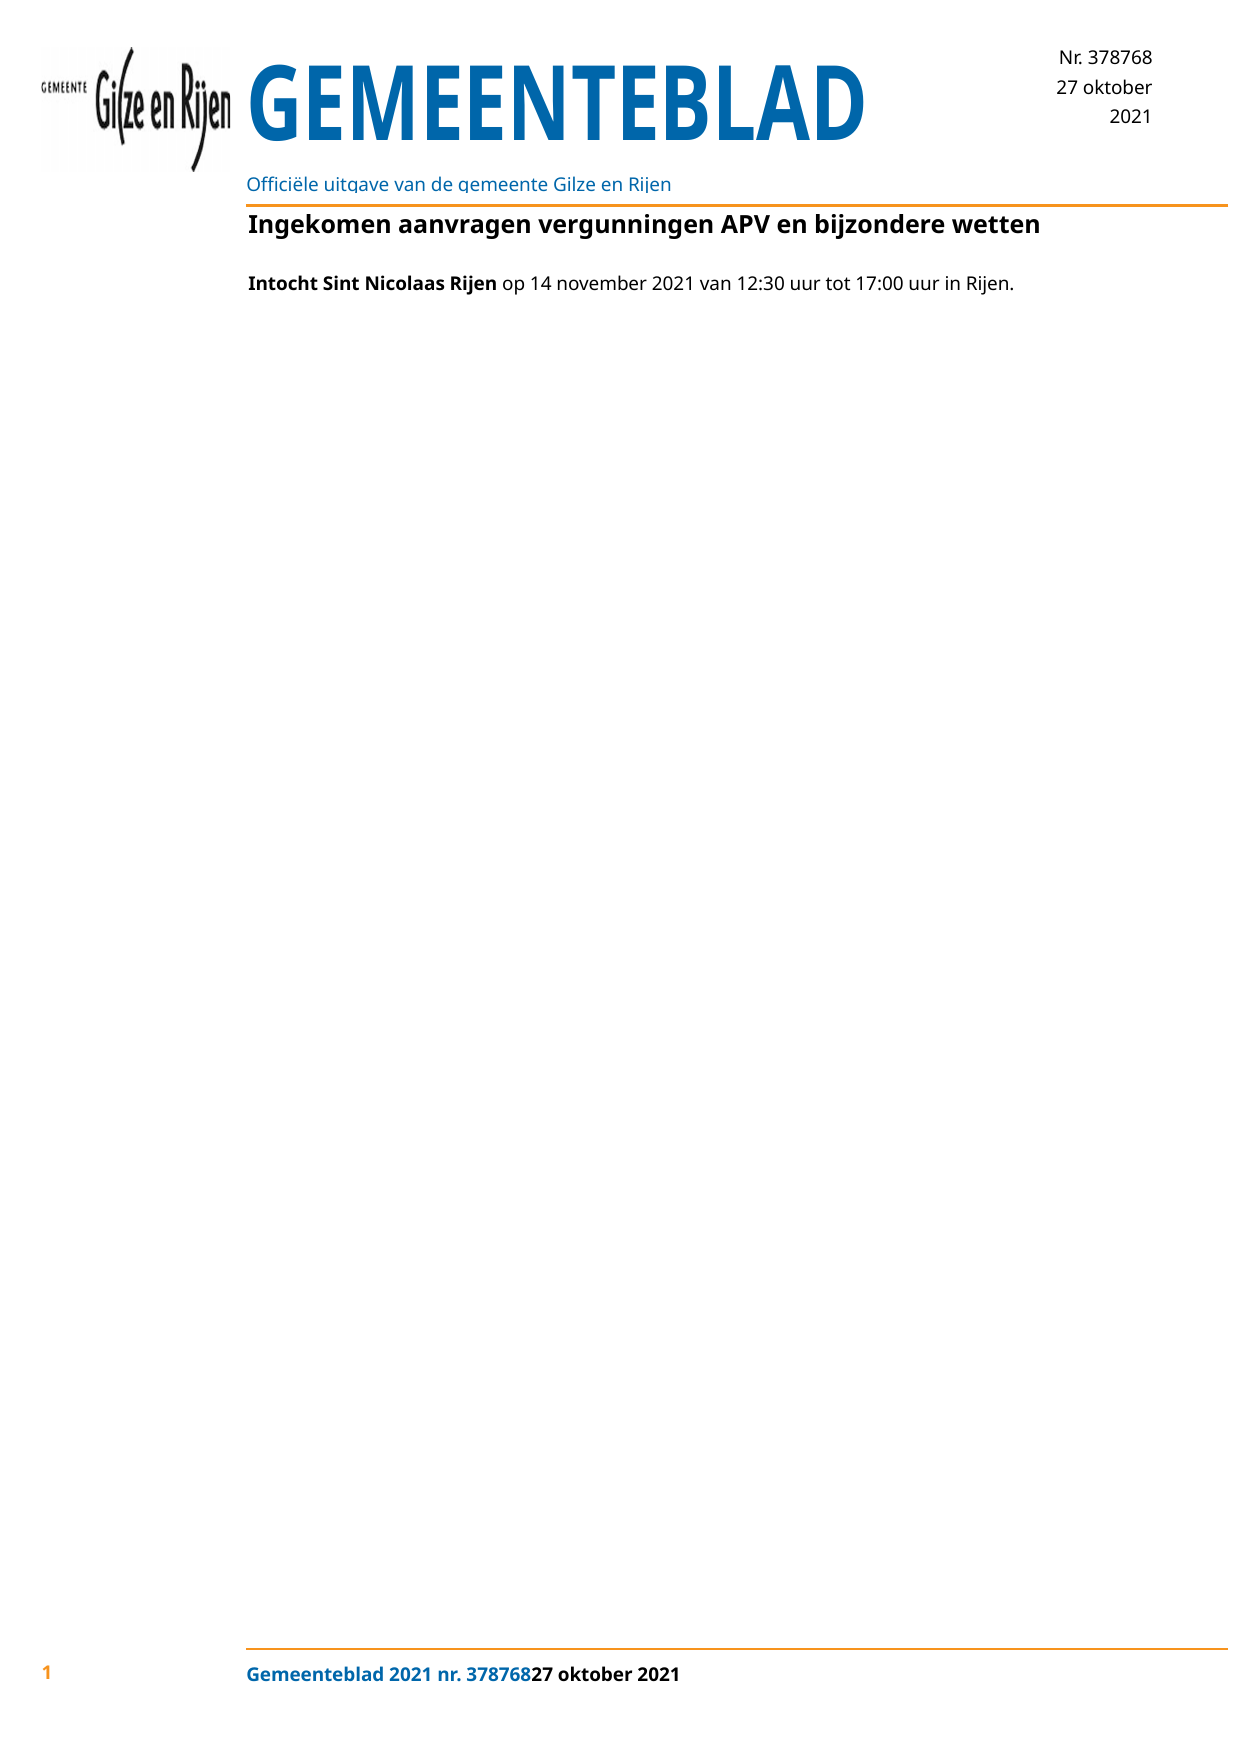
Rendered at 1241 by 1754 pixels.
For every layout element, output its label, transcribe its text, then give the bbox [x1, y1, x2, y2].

text Ingekomen aanvragen vergunningen APV en bijzondere wetten [248, 207, 1152, 241]
picture [41, 47, 231, 172]
text Intocht Sint Nicolaas Rijen op 14 november 2021 van 12:30 uur tot 17:00 uur in Rijen. [248, 270, 1152, 296]
